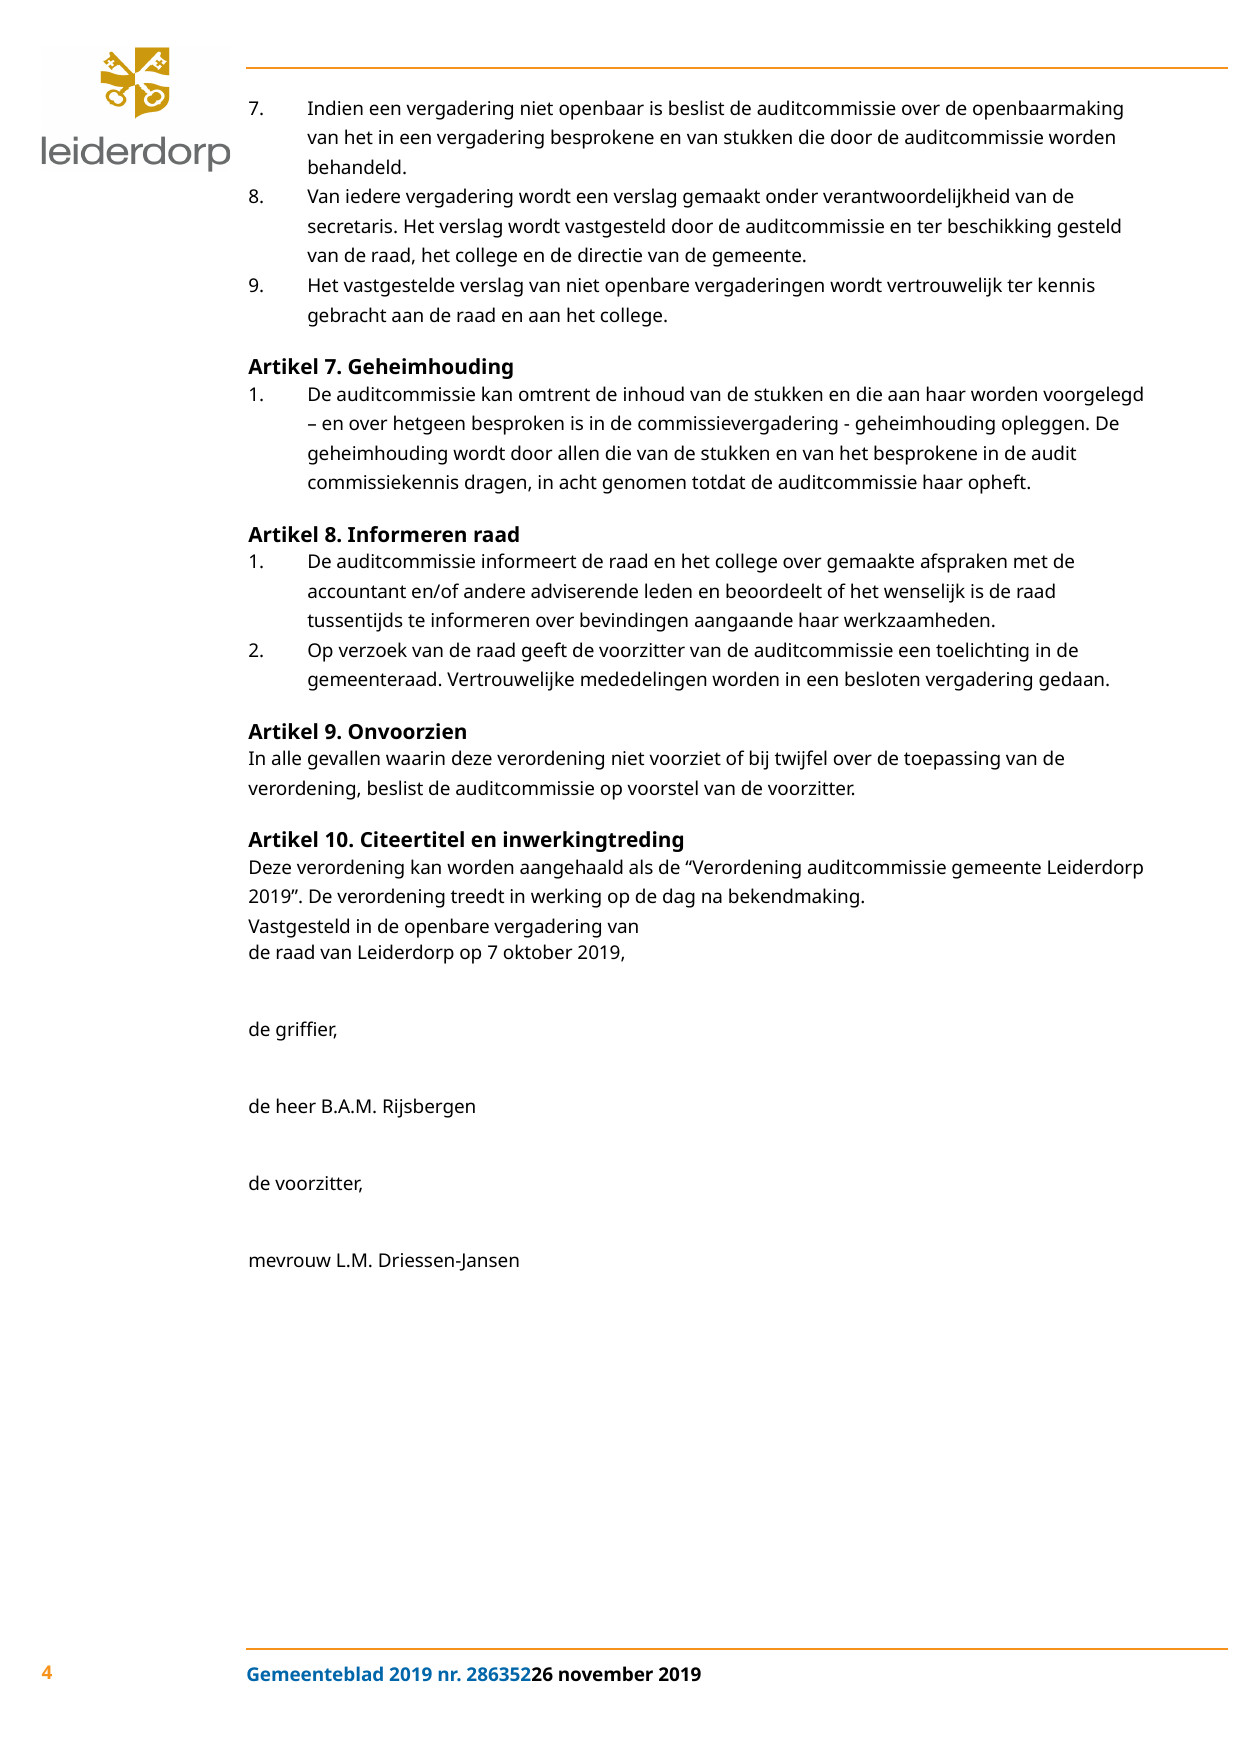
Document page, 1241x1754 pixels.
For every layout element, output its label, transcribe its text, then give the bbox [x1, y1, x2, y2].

text de voorzitter, [248, 1170, 1152, 1196]
list De auditcommissie kan omtrent de inhoud van de stukken en die aan haar worden voorgelegd – en over hetgeen besproken is in de commissievergadering - geheimhouding opleggen. De geheimhouding wordt door allen die van de stukken en van het besprokene in de audit commissiekennis dragen, in acht genomen totdat de auditcommissie haar opheft. [248, 381, 1152, 495]
text de raad van Leiderdorp op 7 oktober 2019, [248, 939, 1152, 964]
text Vastgesteld in de openbare vergadering van [248, 913, 1152, 939]
text Artikel 10. Citeertitel en inwerkingtreding [248, 826, 1152, 854]
list Het vastgestelde verslag van niet openbare vergaderingen wordt vertrouwelijk ter kennis gebracht aan de raad en aan het college. [248, 272, 1152, 328]
picture [41, 47, 231, 172]
text Artikel 9. Onvoorzien [248, 717, 1152, 746]
text In alle gevallen waarin deze verordening niet voorziet of bij twijfel over de toepassing van de verordening, beslist de auditcommissie op voorstel van de voorzitter. [248, 746, 1152, 801]
text Artikel 8. Informeren raad [248, 520, 1152, 548]
list Indien een vergadering niet openbaar is beslist de auditcommissie over de openbaarmaking van het in een vergadering besprokene en van stukken die door de auditcommissie worden behandeld. [248, 95, 1152, 180]
list Van iedere vergadering wordt een verslag gemaakt onder verantwoordelijkheid van de secretaris. Het verslag wordt vastgesteld door de auditcommissie en ter beschikking gesteld van de raad, het college en de directie van de gemeente. [248, 183, 1152, 268]
text mevrouw L.M. Driessen-Jansen [248, 1248, 1152, 1273]
text Artikel 7. Geheimhouding [248, 352, 1152, 381]
list De auditcommissie informeert de raad en het college over gemaakte afspraken met de accountant en/of andere adviserende leden en beoordeelt of het wenselijk is de raad tussentijds te informeren over bevindingen aangaande haar werkzaamheden. [248, 548, 1152, 633]
text de heer B.A.M. Rijsbergen [248, 1093, 1152, 1119]
text de griffier, [248, 1016, 1152, 1042]
text Deze verordening kan worden aangehaald als de “Verordening auditcommissie gemeente Leiderdorp 2019”. De verordening treedt in werking op de dag na bekendmaking. [248, 854, 1152, 909]
list Op verzoek van de raad geeft de voorzitter van de auditcommissie een toelichting in de gemeenteraad. Vertrouwelijke mededelingen worden in een besloten vergadering gedaan. [248, 637, 1152, 692]
